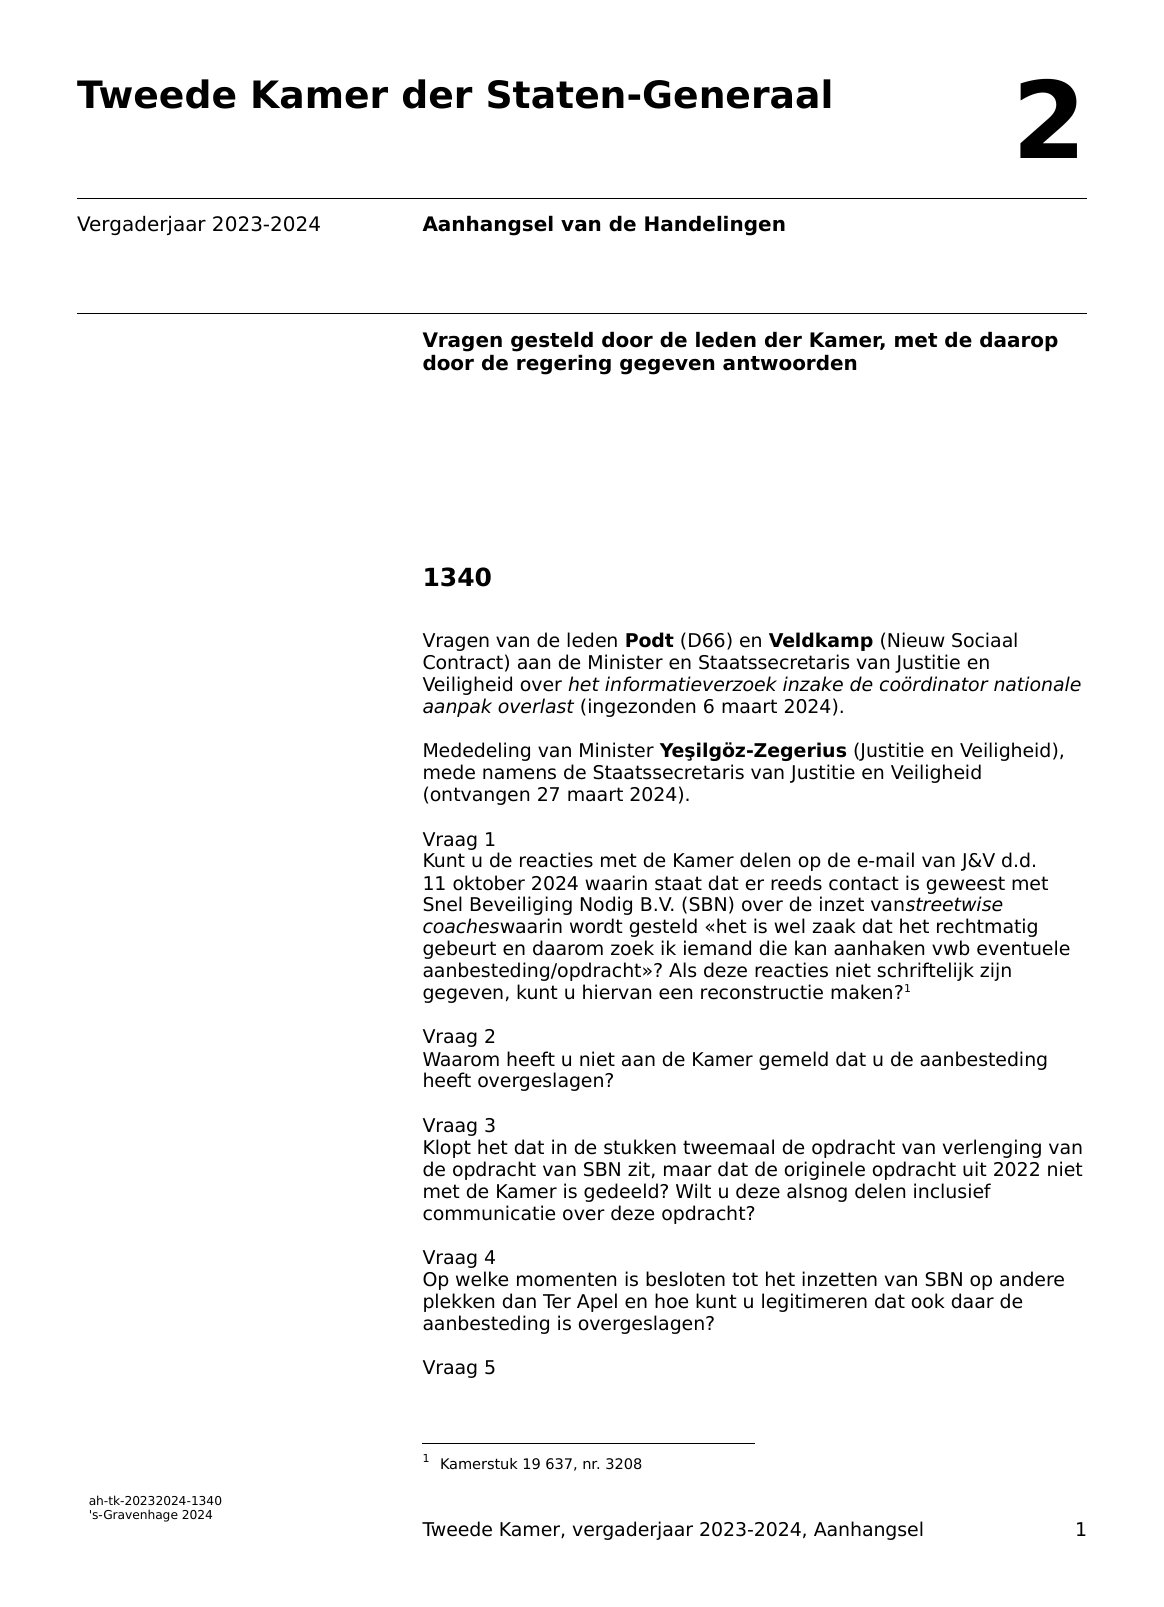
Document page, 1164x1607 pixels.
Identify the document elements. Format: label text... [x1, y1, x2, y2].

text Klopt het dat in de stukken tweemaal de opdracht van verlenging van de opdracht van SBN zit, maar dat de originele opdracht uit 2022 niet met de Kamer is gedeeld? Wilt u deze alsnog delen inclusief communicatie over deze opdracht? [422, 1137, 1087, 1224]
text Kamerstuk 19 637, nr. 3208 [422, 1452, 1087, 1474]
text Mededeling van Minister Yeşilgöz-Zegerius (Justitie en Veiligheid), mede namens de Staatssecretaris van Justitie en Veiligheid (ontvangen 27 maart 2024). [422, 740, 1087, 806]
text ah-tk-20232024-1340 [88, 1494, 323, 1508]
table_cell Vergaderjaar 2023-2024 [77, 199, 422, 313]
table_cell Vragen gesteld door de leden der Kamer, met de daarop door de regering gegeven antwoorden [422, 314, 1087, 375]
text Vraag 4 [422, 1247, 1087, 1269]
text Kunt u de reacties met de Kamer delen op de e-mail van J&V d.d. 11 oktober 2024 waarin staat dat er reeds contact is geweest met Snel Beveiliging Nodig B.V. (SBN) over de inzet vanstreetwise coacheswaarin wordt gesteld «het is wel zaak dat het rechtmatig gebeurt en daarom zoek ik iemand die kan aanhaken vwb eventuele aanbesteding/opdracht»? Als deze reacties niet schriftelijk zijn gegeven, kunt u hiervan een reconstructie maken? [422, 850, 1087, 1004]
text Vraag 2 [422, 1026, 1087, 1048]
text Op welke momenten is besloten tot het inzetten van SBN op andere plekken dan Ter Apel en hoe kunt u legitimeren dat ook daar de aanbesteding is overgeslagen? [422, 1269, 1087, 1334]
table_cell [77, 314, 422, 375]
table_header 2 [886, 59, 1087, 198]
table_header Tweede Kamer der Staten-Generaal [77, 59, 886, 198]
text 1340 [422, 563, 1087, 592]
text Vraag 3 [422, 1114, 1087, 1137]
text Vraag 5 [422, 1357, 1087, 1379]
text Vraag 1 [422, 828, 1087, 850]
text Waarom heeft u niet aan de Kamer gemeld dat u de aanbesteding heeft overgeslagen? [422, 1048, 1087, 1092]
text 's-Gravenhage 2024 [88, 1508, 323, 1522]
table_cell Aanhangsel van de Handelingen [422, 199, 1087, 313]
text Vragen van de leden Podt (D66) en Veldkamp (Nieuw Sociaal Contract) aan de Minister en Staatssecretaris van Justitie en Veiligheid over het informatieverzoek inzake de coördinator nationale aanpak overlast (ingezonden 6 maart 2024). [422, 630, 1087, 718]
